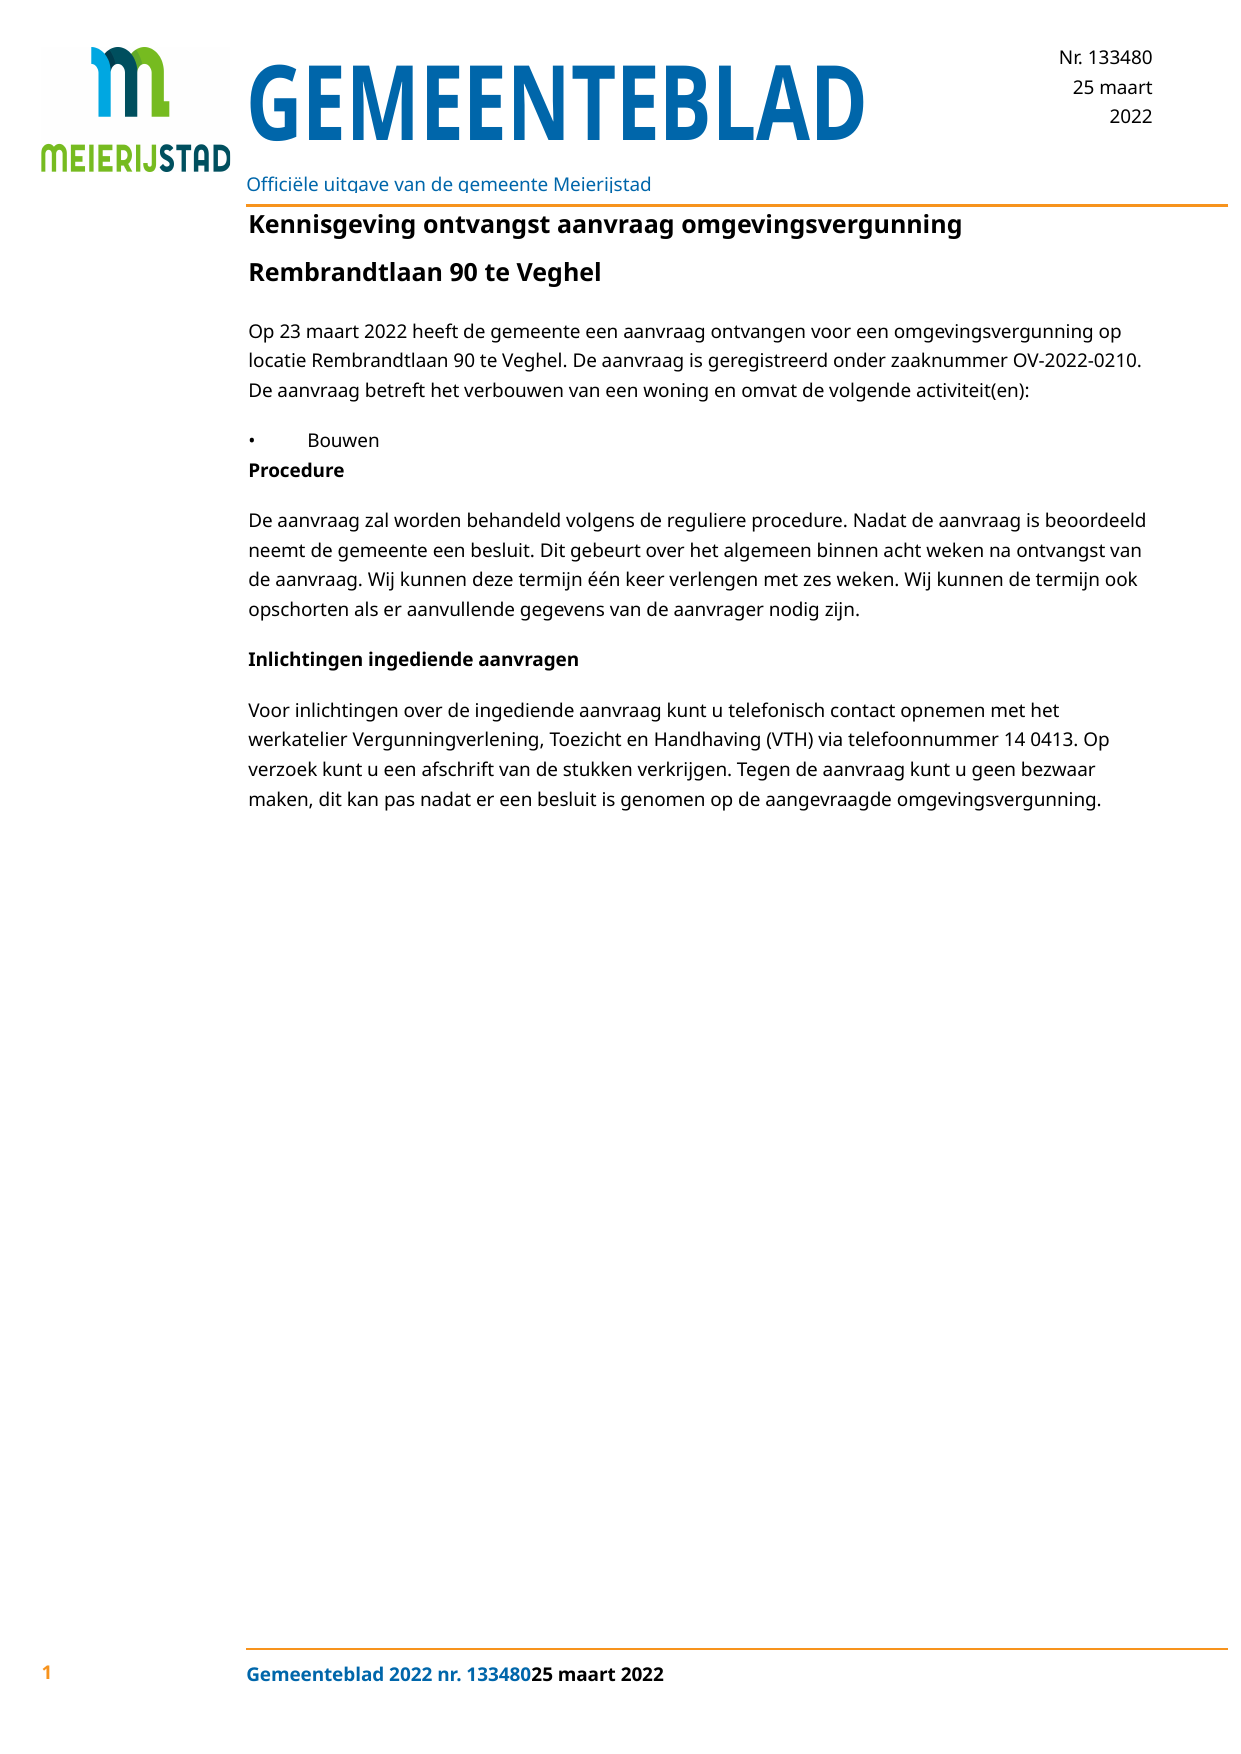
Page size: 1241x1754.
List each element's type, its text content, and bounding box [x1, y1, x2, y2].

text Voor inlichtingen over de ingediende aanvraag kunt u telefonisch contact opnemen met het werkatelier Vergunningverlening, Toezicht en Handhaving (VTH) via telefoonnummer 14 0413. Op verzoek kunt u een afschrift van de stukken verkrijgen. Tegen de aanvraag kunt u geen bezwaar maken, dit kan pas nadat er een besluit is genomen op de aangevraagde omgevingsvergunning. [248, 697, 1152, 812]
text Op 23 maart 2022 heeft de gemeente een aanvraag ontvangen voor een omgevingsvergunning op locatie Rembrandtlaan 90 te Veghel. De aanvraag is geregistreerd onder zaaknummer OV-2022-0210. De aanvraag betreft het verbouwen van een woning en omvat de volgende activiteit(en): [248, 318, 1152, 403]
list Bouwen [248, 427, 1152, 453]
text Kennisgeving ontvangst aanvraag omgevingsvergunning Rembrandtlaan 90 te Veghel [248, 207, 1152, 288]
picture [41, 47, 231, 172]
text Procedure [248, 457, 1152, 483]
text De aanvraag zal worden behandeld volgens de reguliere procedure. Nadat de aanvraag is beoordeeld neemt de gemeente een besluit. Dit gebeurt over het algemeen binnen acht weken na ontvangst van de aanvraag. Wij kunnen deze termijn één keer verlengen met zes weken. Wij kunnen de termijn ook opschorten als er aanvullende gegevens van de aanvrager nodig zijn. [248, 507, 1152, 622]
text Inlichtingen ingediende aanvragen [248, 647, 1152, 672]
